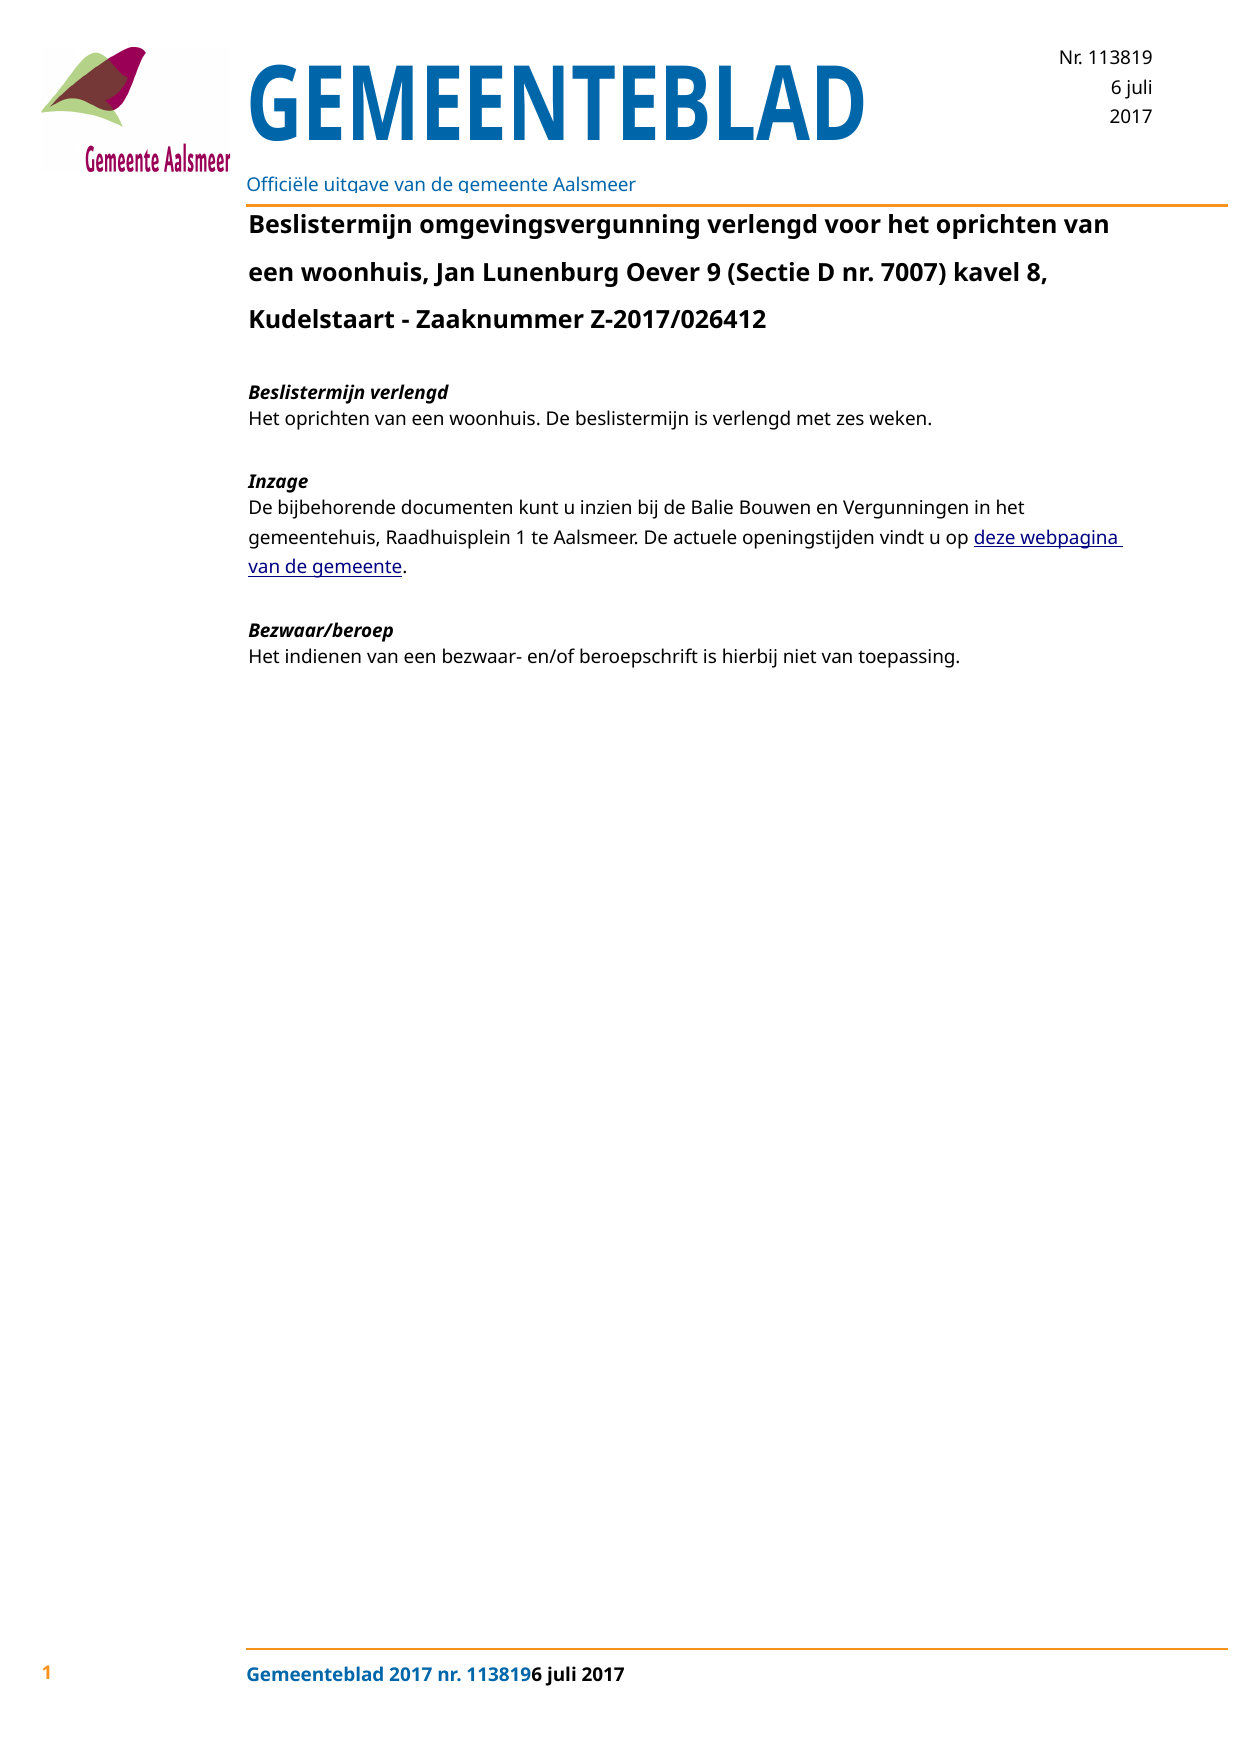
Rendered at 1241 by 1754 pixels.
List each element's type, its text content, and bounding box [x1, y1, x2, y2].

picture [41, 47, 231, 172]
text Het indienen van een bezwaar- en/of beroepschrift is hierbij niet van toepassing. [248, 643, 1152, 669]
text Beslistermijn omgevingsvergunning verlengd voor het oprichten van een woonhuis, Jan Lunenburg Oever 9 (Sectie D nr. 7007) kavel 8, Kudelstaart - Zaaknummer Z-2017/026412 [248, 207, 1152, 336]
text Het oprichten van een woonhuis. De beslistermijn is verlengd met zes weken. [248, 405, 1152, 431]
text Inzage [248, 469, 1152, 494]
text Bezwaar/beroep [248, 618, 1152, 643]
text Beslistermijn verlengd [248, 379, 1152, 405]
text De bijbehorende documenten kunt u inzien bij de Balie Bouwen en Vergunningen in het gemeentehuis, Raadhuisplein 1 te Aalsmeer. De actuele openingstijden vindt u op deze webpagina van de gemeente. [248, 494, 1152, 579]
